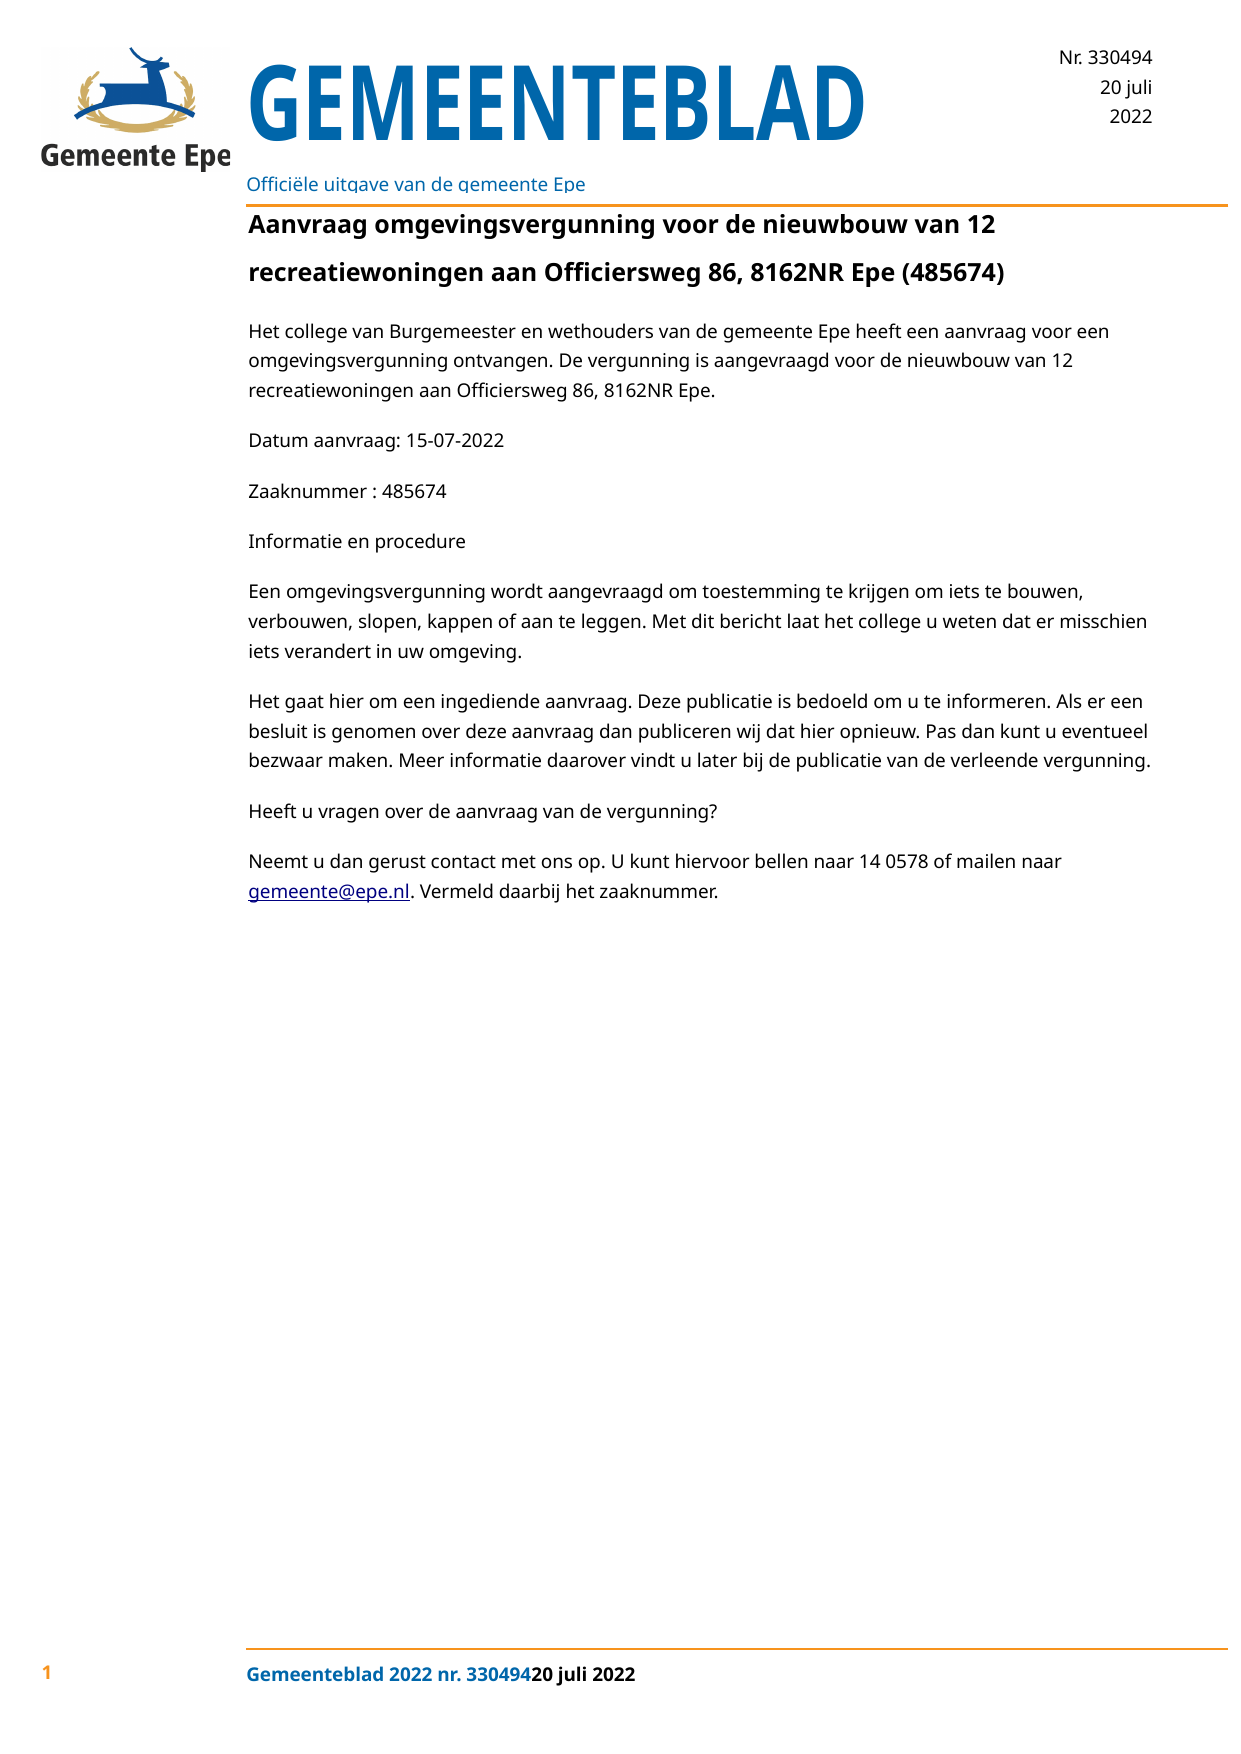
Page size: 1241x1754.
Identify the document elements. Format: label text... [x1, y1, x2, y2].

text Informatie en procedure [248, 528, 1152, 554]
text Het college van Burgemeester en wethouders van de gemeente Epe heeft een aanvraag voor een omgevingsvergunning ontvangen. De vergunning is aangevraagd voor de nieuwbouw van 12 recreatiewoningen aan Officiersweg 86, 8162NR Epe. [248, 318, 1152, 403]
text Het gaat hier om een ingediende aanvraag. Deze publicatie is bedoeld om u te informeren. Als er een besluit is genomen over deze aanvraag dan publiceren wij dat hier opnieuw. Pas dan kunt u eventueel bezwaar maken. Meer informatie daarover vindt u later bij de publicatie van de verleende vergunning. [248, 688, 1152, 773]
text Een omgevingsvergunning wordt aangevraagd om toestemming te krijgen om iets te bouwen, verbouwen, slopen, kappen of aan te leggen. Met dit bericht laat het college u weten dat er misschien iets verandert in uw omgeving. [248, 579, 1152, 664]
text Heeft u vragen over de aanvraag van de vergunning? [248, 798, 1152, 824]
text Aanvraag omgevingsvergunning voor de nieuwbouw van 12 recreatiewoningen aan Officiersweg 86, 8162NR Epe (485674) [248, 207, 1152, 288]
text Neemt u dan gerust contact met ons op. U kunt hiervoor bellen naar 14 0578 of mailen naar gemeente@epe.nl. Vermeld daarbij het zaaknummer. [248, 848, 1152, 904]
picture [41, 47, 231, 172]
text Datum aanvraag: 15-07-2022 [248, 427, 1152, 453]
text Zaaknummer : 485674 [248, 478, 1152, 504]
